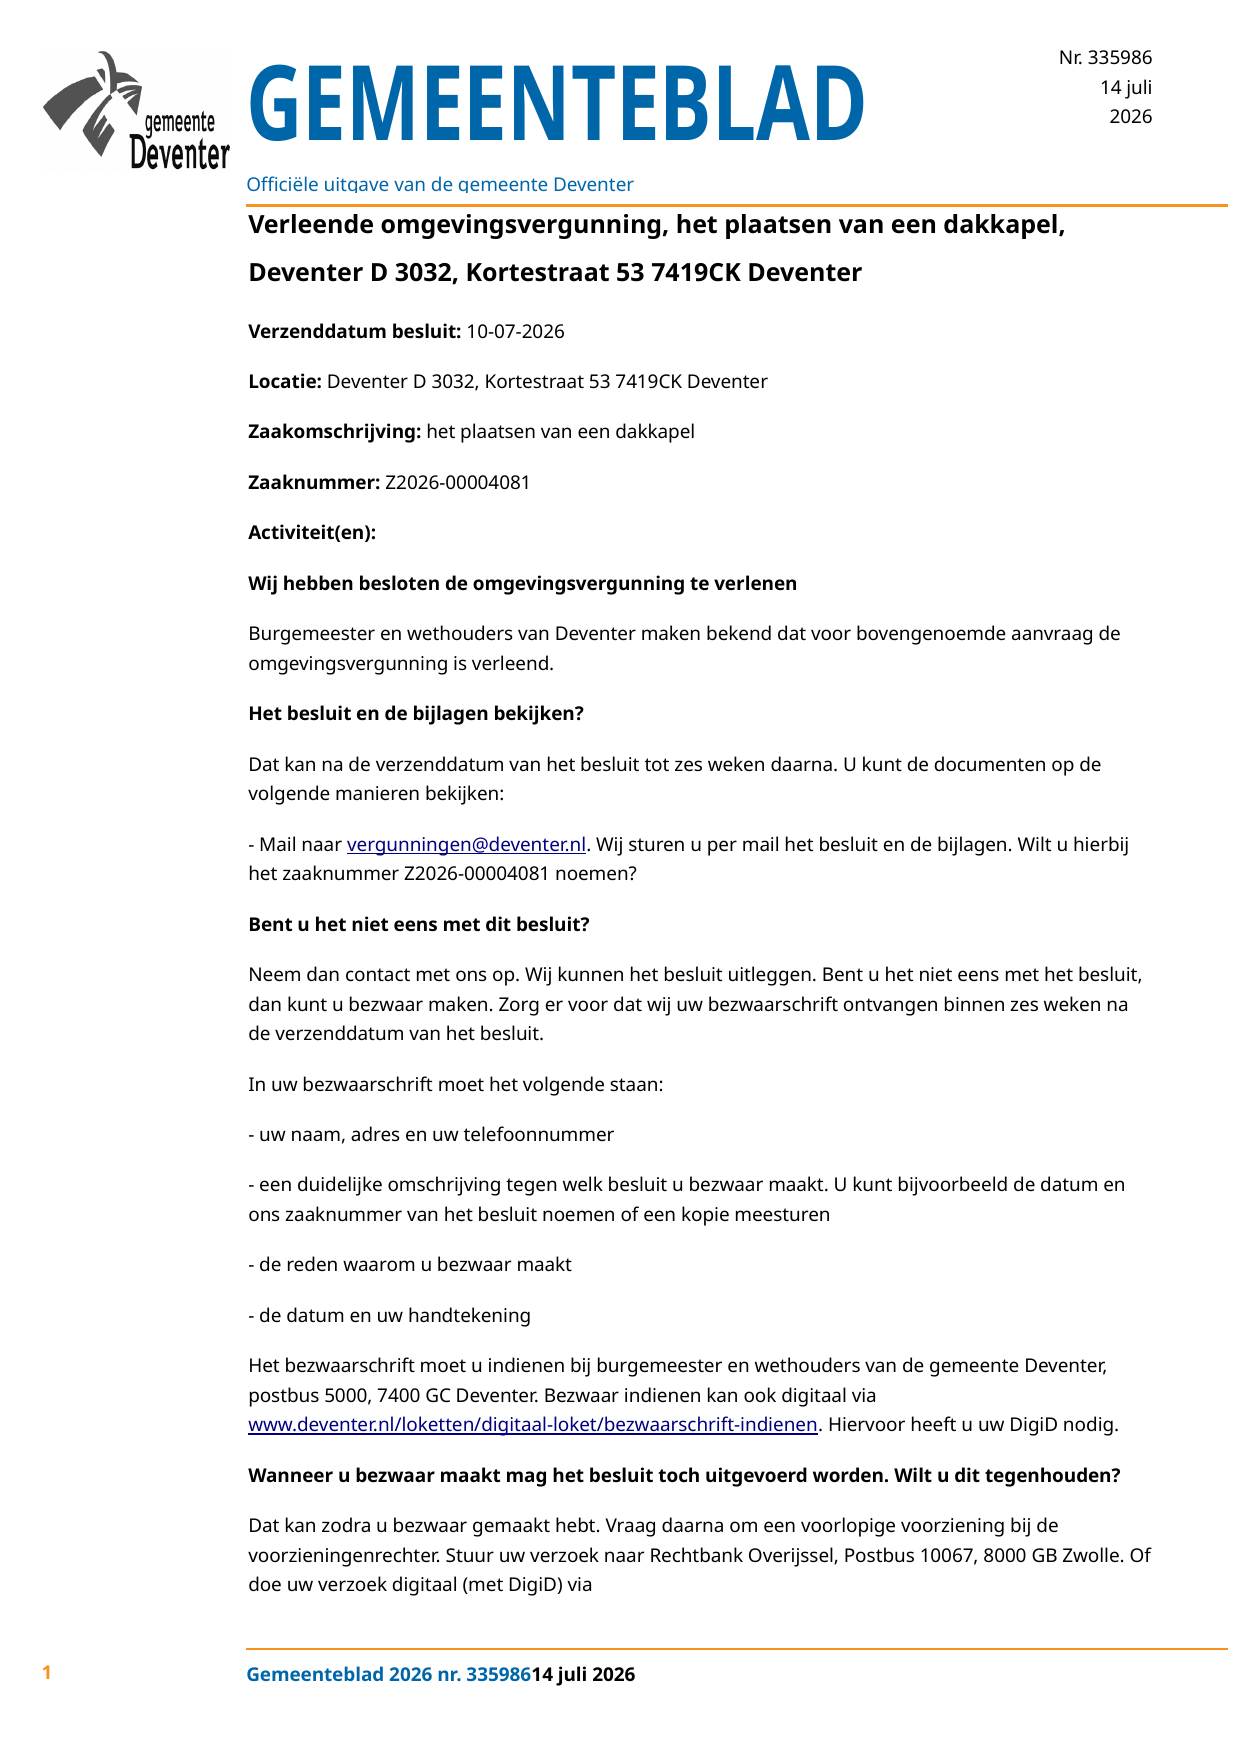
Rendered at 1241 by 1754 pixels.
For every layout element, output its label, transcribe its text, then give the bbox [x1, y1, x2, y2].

text Locatie: Deventer D 3032, Kortestraat 53 7419CK Deventer [248, 368, 1152, 394]
text Bent u het niet eens met dit besluit? [248, 911, 1152, 937]
text Wanneer u bezwaar maakt mag het besluit toch uitgevoerd worden. Wilt u dit tegenhouden? [248, 1462, 1152, 1488]
text Dat kan na de verzenddatum van het besluit tot zes weken daarna. U kunt de documenten op de volgende manieren bekijken: [248, 751, 1152, 806]
text - de datum en uw handtekening [248, 1302, 1152, 1328]
text Verleende omgevingsvergunning, het plaatsen van een dakkapel, Deventer D 3032, Kortestraat 53 7419CK Deventer [248, 207, 1152, 288]
text - een duidelijke omschrijving tegen welk besluit u bezwaar maakt. U kunt bijvoorbeeld de datum en ons zaaknummer van het besluit noemen of een kopie meesturen [248, 1172, 1152, 1227]
text Zaaknummer: Z2026-00004081 [248, 469, 1152, 495]
text Zaakomschrijving: het plaatsen van een dakkapel [248, 419, 1152, 444]
text - uw naam, adres en uw telefoonnummer [248, 1121, 1152, 1147]
text In uw bezwaarschrift moet het volgende staan: [248, 1071, 1152, 1097]
text Verzenddatum besluit: 10-07-2026 [248, 318, 1152, 344]
text - de reden waarom u bezwaar maakt [248, 1252, 1152, 1277]
text Neem dan contact met ons op. Wij kunnen het besluit uitleggen. Bent u het niet eens met het besluit, dan kunt u bezwaar maken. Zorg er voor dat wij uw bezwaarschrift ontvangen binnen zes weken na de verzenddatum van het besluit. [248, 961, 1152, 1046]
text - Mail naar vergunningen@deventer.nl. Wij sturen u per mail het besluit en de bijlagen. Wilt u hierbij het zaaknummer Z2026-00004081 noemen? [248, 831, 1152, 886]
picture [41, 47, 231, 172]
text Het bezwaarschrift moet u indienen bij burgemeester en wethouders van de gemeente Deventer, postbus 5000, 7400 GC Deventer. Bezwaar indienen kan ook digitaal via www.deventer.nl/loketten/digitaal-loket/bezwaarschrift-indienen. Hiervoor heeft u uw DigiD nodig. [248, 1352, 1152, 1437]
text Burgemeester en wethouders van Deventer maken bekend dat voor bovengenoemde aanvraag de omgevingsvergunning is verleend. [248, 620, 1152, 676]
text Wij hebben besloten de omgevingsvergunning te verlenen [248, 570, 1152, 596]
text Dat kan zodra u bezwaar gemaakt hebt. Vraag daarna om een voorlopige voorziening bij de voorzieningenrechter. Stuur uw verzoek naar Rechtbank Overijssel, Postbus 10067, 8000 GB Zwolle. Of doe uw verzoek digitaal (met DigiD) via [248, 1512, 1152, 1597]
text Activiteit(en): [248, 519, 1152, 545]
text Het besluit en de bijlagen bekijken? [248, 700, 1152, 726]
